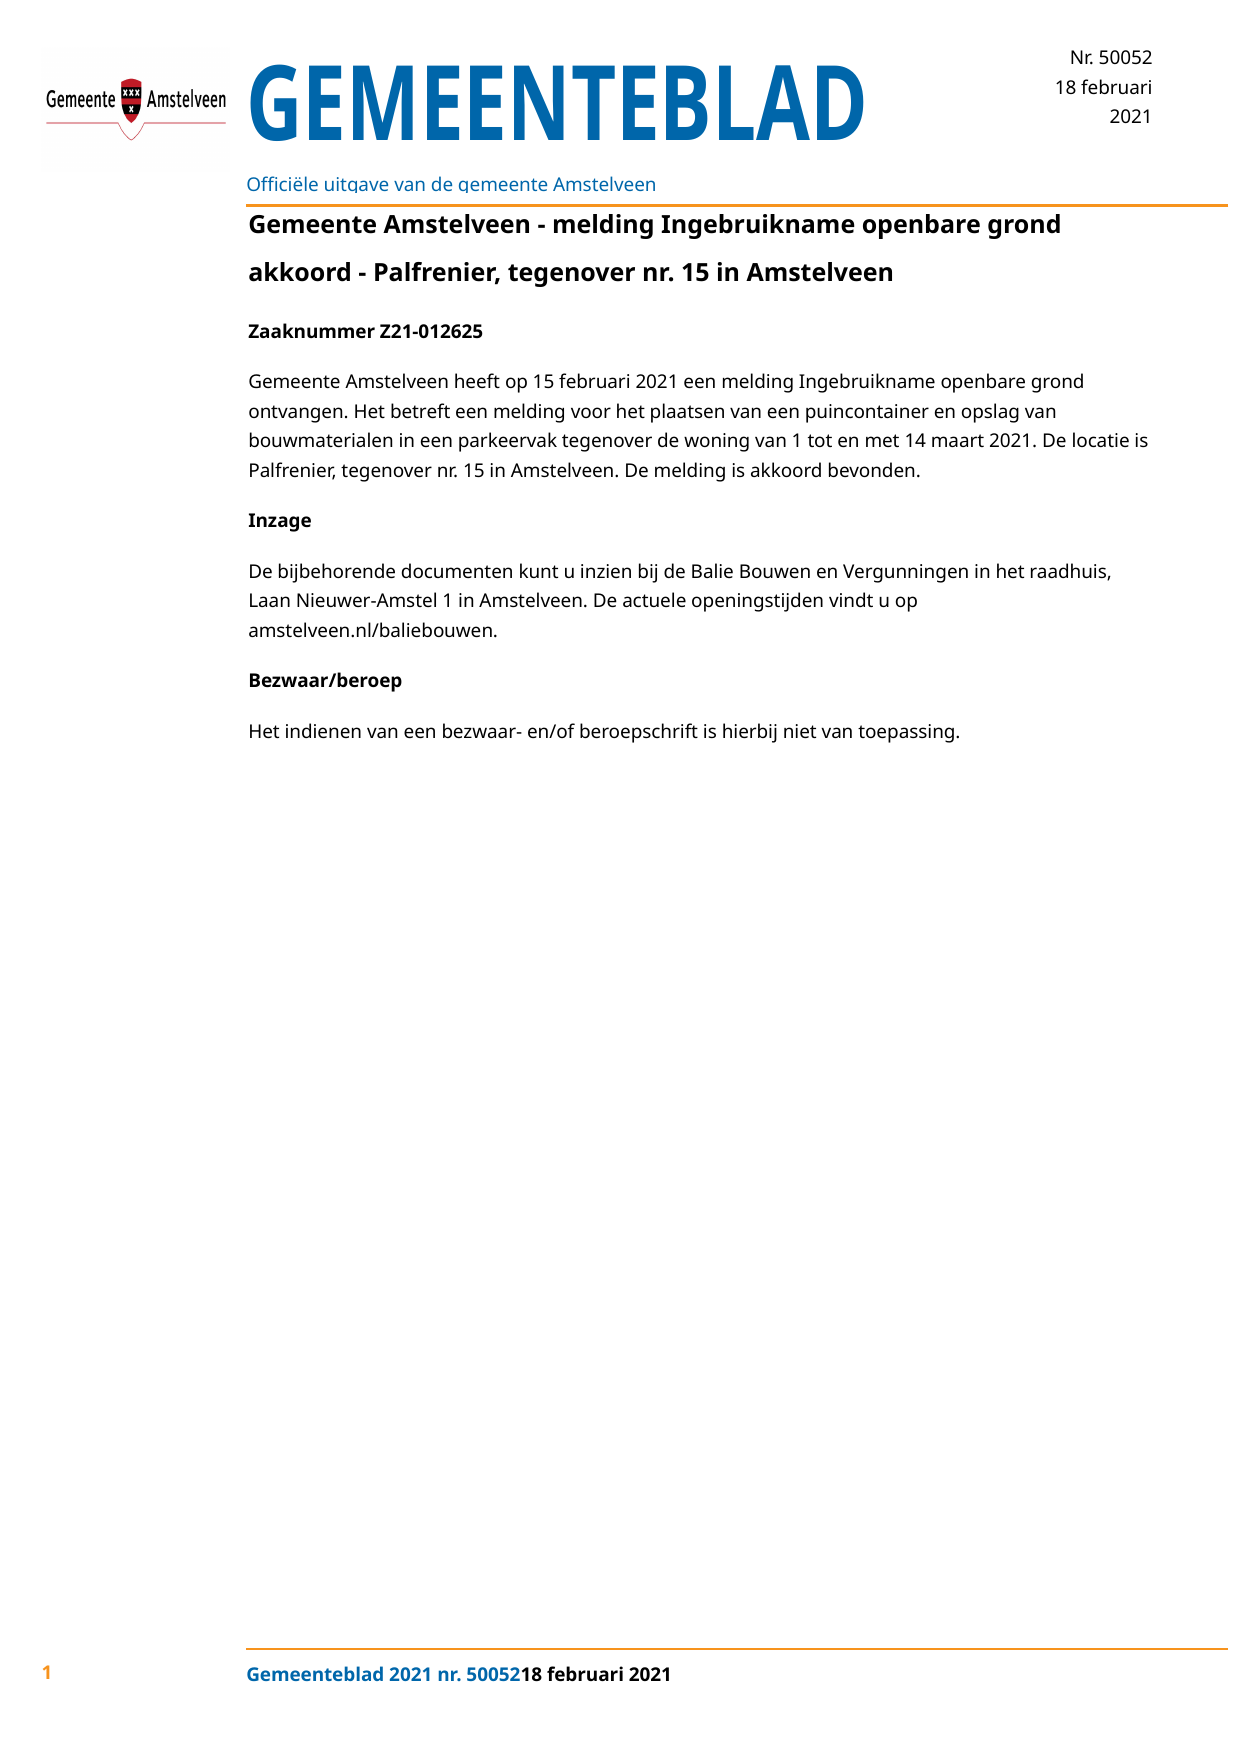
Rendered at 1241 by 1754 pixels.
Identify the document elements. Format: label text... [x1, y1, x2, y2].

text Bezwaar/beroep [248, 667, 1152, 693]
text De bijbehorende documenten kunt u inzien bij de Balie Bouwen en Vergunningen in het raadhuis, Laan Nieuwer-Amstel 1 in Amstelveen. De actuele openingstijden vindt u op amstelveen.nl/baliebouwen. [248, 558, 1152, 643]
text Gemeente Amstelveen heeft op 15 februari 2021 een melding Ingebruikname openbare grond ontvangen. Het betreft een melding voor het plaatsen van een puincontainer en opslag van bouwmaterialen in een parkeervak tegenover de woning van 1 tot en met 14 maart 2021. De locatie is Palfrenier, tegenover nr. 15 in Amstelveen. De melding is akkoord bevonden. [248, 368, 1152, 483]
picture [41, 47, 231, 172]
text Gemeente Amstelveen - melding Ingebruikname openbare grond akkoord - Palfrenier, tegenover nr. 15 in Amstelveen [248, 207, 1152, 288]
text Zaaknummer Z21-012625 [248, 318, 1152, 344]
text Inzage [248, 507, 1152, 533]
text Het indienen van een bezwaar- en/of beroepschrift is hierbij niet van toepassing. [248, 718, 1152, 744]
